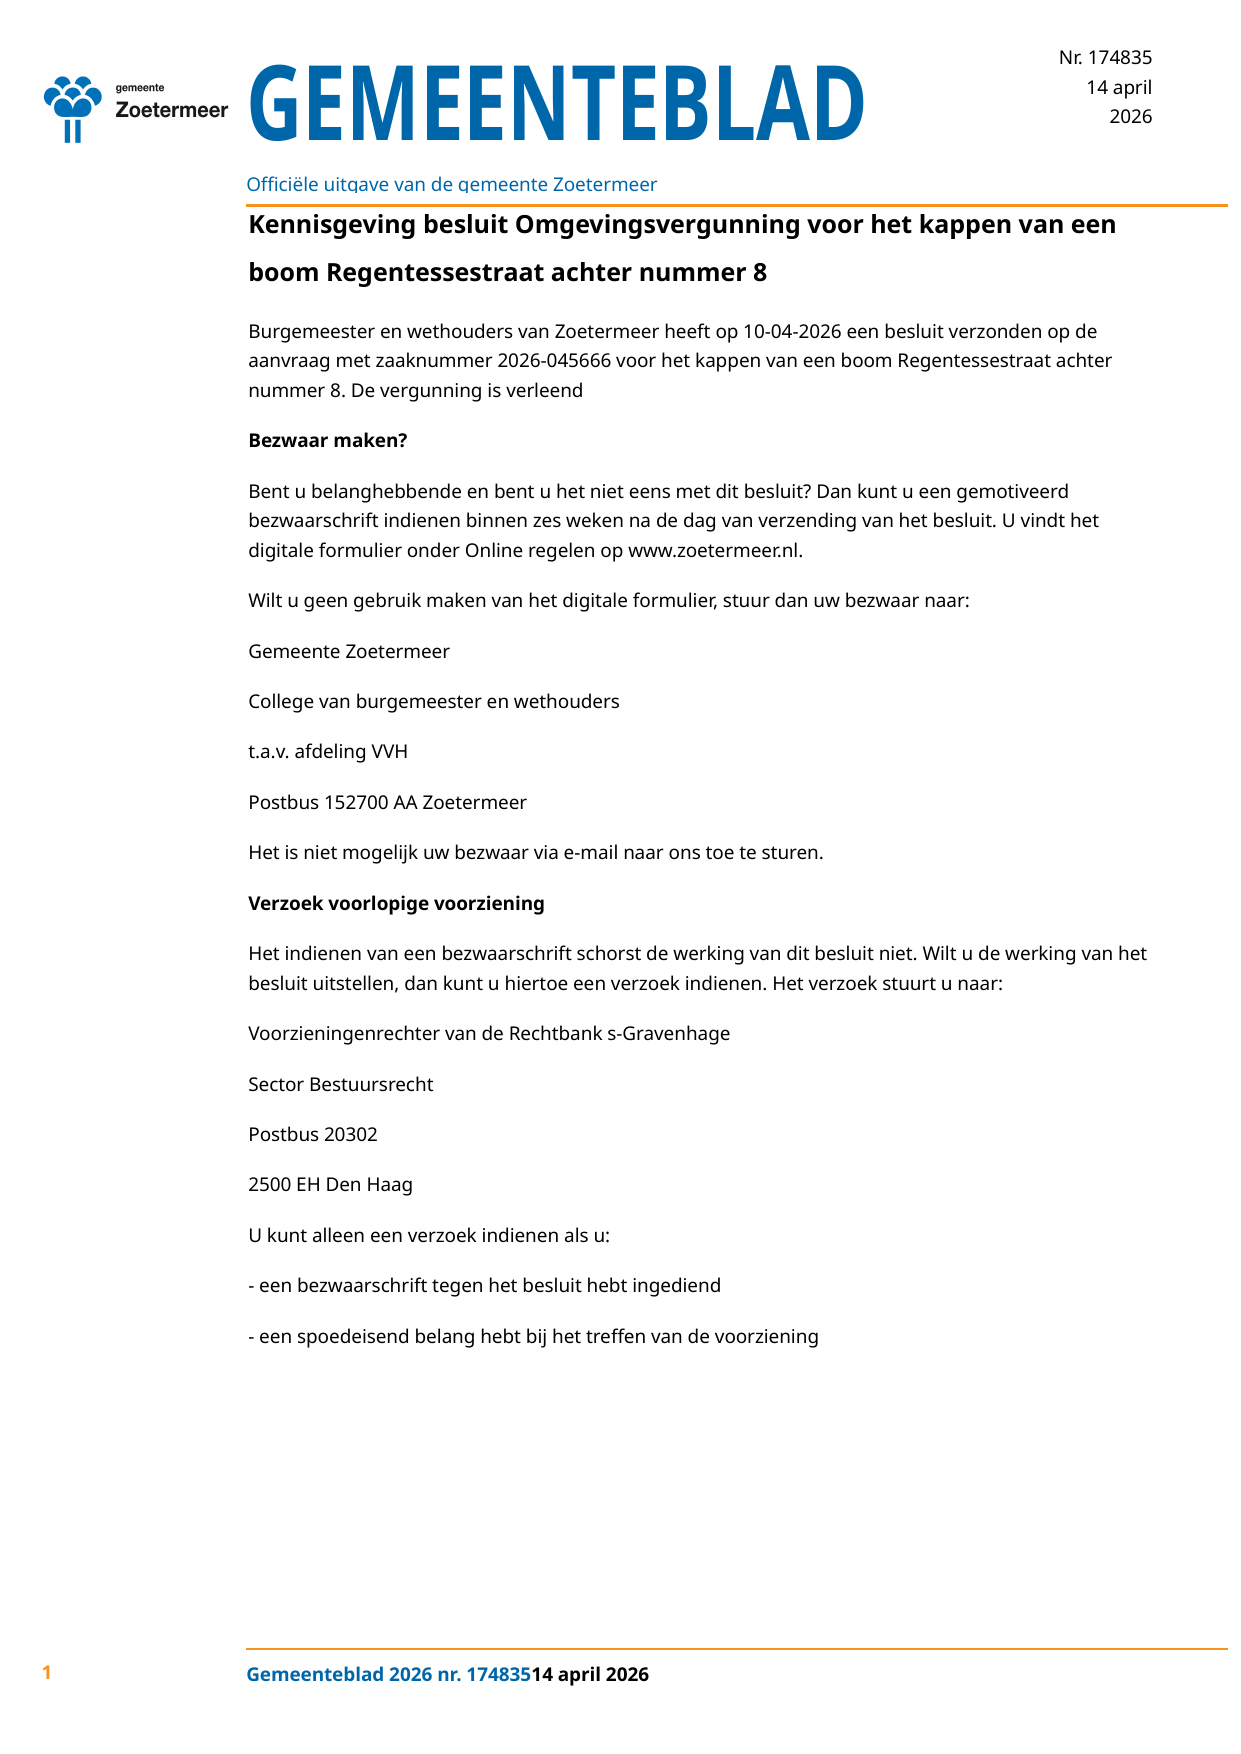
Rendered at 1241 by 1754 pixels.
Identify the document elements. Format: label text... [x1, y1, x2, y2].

text Voorzieningenrechter van de Rechtbank s-Gravenhage [248, 1020, 1152, 1046]
text Bent u belanghebbende en bent u het niet eens met dit besluit? Dan kunt u een gemotiveerd bezwaarschrift indienen binnen zes weken na de dag van verzending van het besluit. U vindt het digitale formulier onder Online regelen op www.zoetermeer.nl. [248, 478, 1152, 563]
text U kunt alleen een verzoek indienen als u: [248, 1222, 1152, 1248]
text Postbus 20302 [248, 1121, 1152, 1147]
text Postbus 152700 AA Zoetermeer [248, 789, 1152, 815]
text College van burgemeester en wethouders [248, 688, 1152, 714]
text Wilt u geen gebruik maken van het digitale formulier, stuur dan uw bezwaar naar: [248, 587, 1152, 613]
text Het indienen van een bezwaarschrift schorst de werking van dit besluit niet. Wilt u de werking van het besluit uitstellen, dan kunt u hiertoe een verzoek indienen. Het verzoek stuurt u naar: [248, 940, 1152, 996]
text Sector Bestuursrecht [248, 1071, 1152, 1097]
text - een spoedeisend belang hebt bij het treffen van de voorziening [248, 1323, 1152, 1349]
text Het is niet mogelijk uw bezwaar via e-mail naar ons toe te sturen. [248, 839, 1152, 865]
text - een bezwaarschrift tegen het besluit hebt ingediend [248, 1272, 1152, 1298]
text Bezwaar maken? [248, 427, 1152, 453]
text Burgemeester en wethouders van Zoetermeer heeft op 10-04-2026 een besluit verzonden op de aanvraag met zaaknummer 2026-045666 voor het kappen van een boom Regentessestraat achter nummer 8. De vergunning is verleend [248, 318, 1152, 403]
picture [41, 47, 231, 172]
text Gemeente Zoetermeer [248, 638, 1152, 664]
text Kennisgeving besluit Omgevingsvergunning voor het kappen van een boom Regentessestraat achter nummer 8 [248, 207, 1152, 288]
text t.a.v. afdeling VVH [248, 739, 1152, 764]
text Verzoek voorlopige voorziening [248, 890, 1152, 916]
text 2500 EH Den Haag [248, 1172, 1152, 1197]
